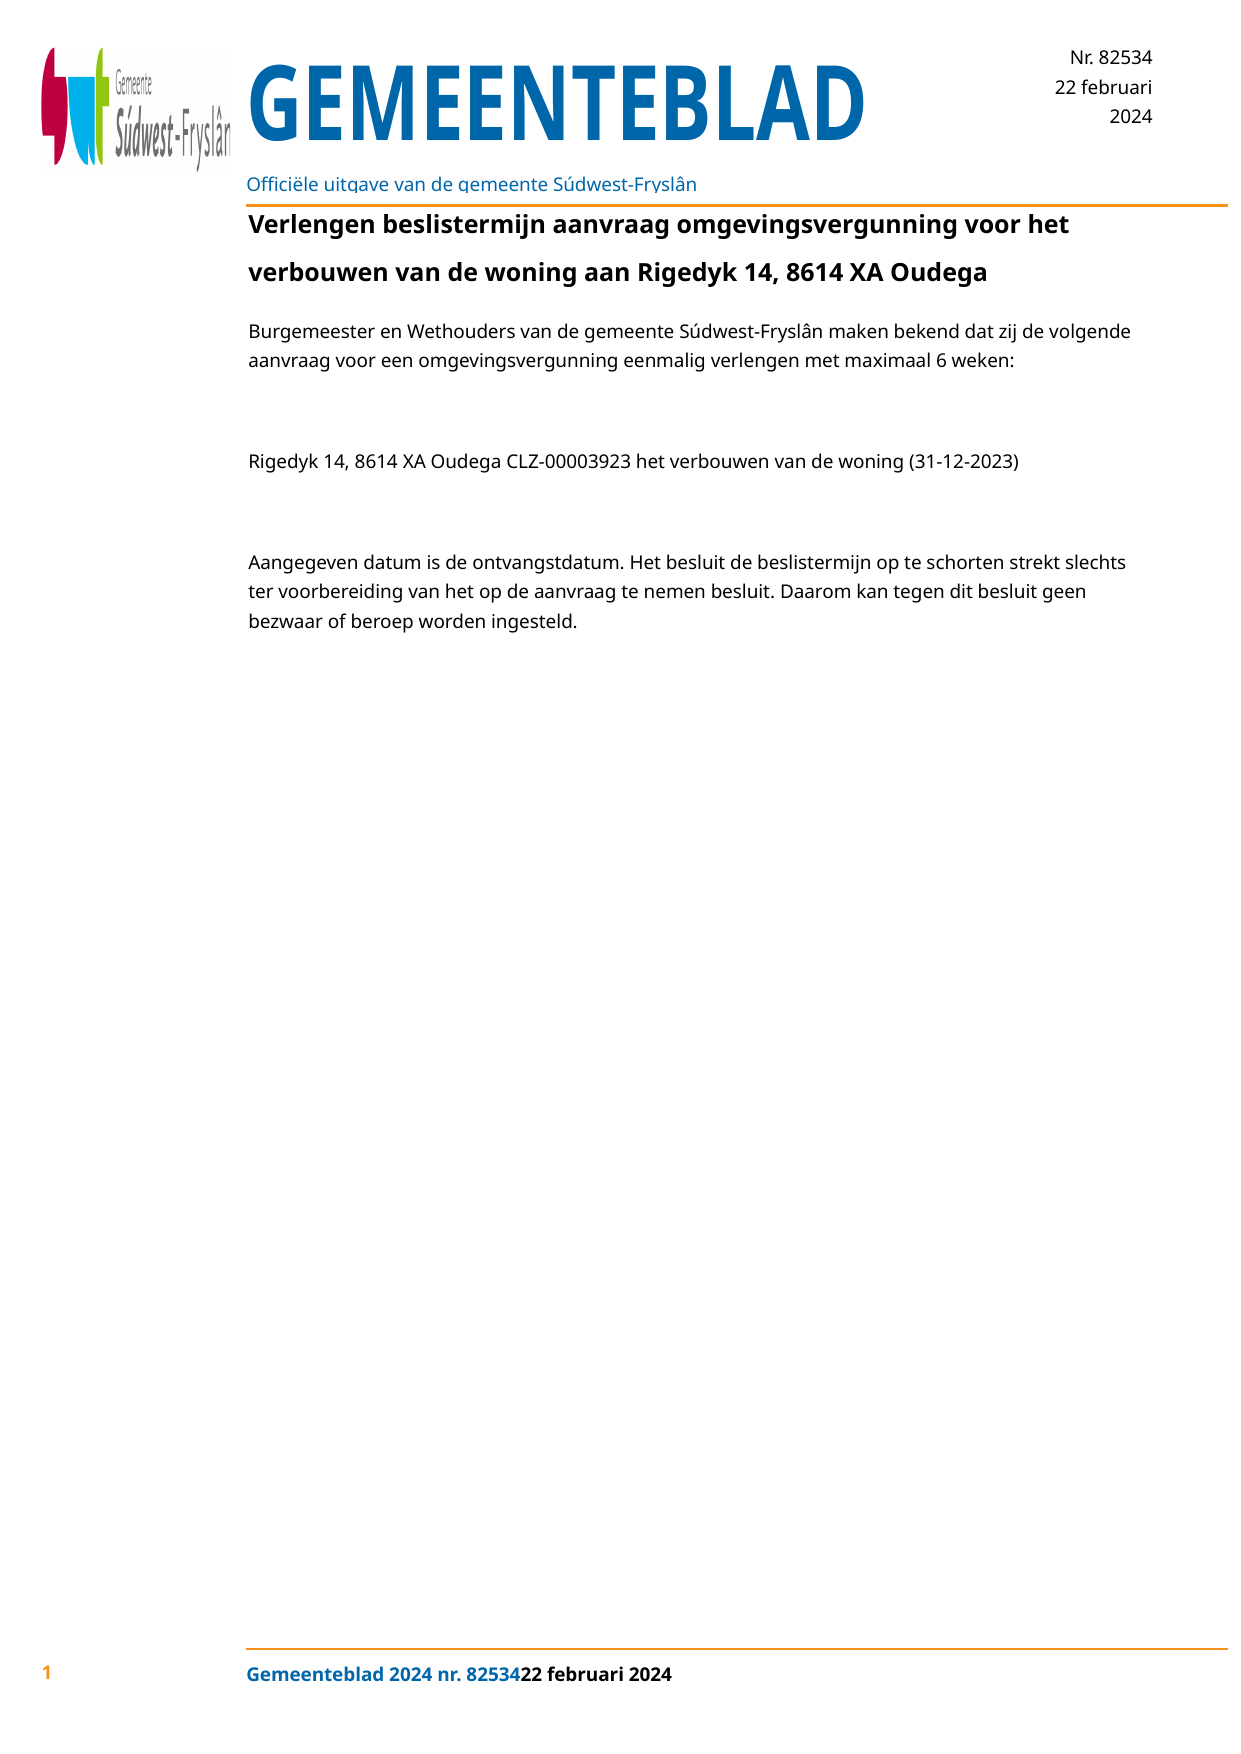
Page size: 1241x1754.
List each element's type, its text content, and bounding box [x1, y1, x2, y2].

text Verlengen beslistermijn aanvraag omgevingsvergunning voor het verbouwen van de woning aan Rigedyk 14, 8614 XA Oudega [248, 207, 1152, 288]
picture [41, 47, 231, 172]
text Burgemeester en Wethouders van de gemeente Súdwest-Fryslân maken bekend dat zij de volgende aanvraag voor een omgevingsvergunning eenmalig verlengen met maximaal 6 weken: [248, 318, 1152, 373]
text Rigedyk 14, 8614 XA Oudega CLZ-00003923 het verbouwen van de woning (31-12-2023) [248, 448, 1152, 474]
text Aangegeven datum is de ontvangstdatum. Het besluit de beslistermijn op te schorten strekt slechts ter voorbereiding van het op de aanvraag te nemen besluit. Daarom kan tegen dit besluit geen bezwaar of beroep worden ingesteld. [248, 549, 1152, 634]
